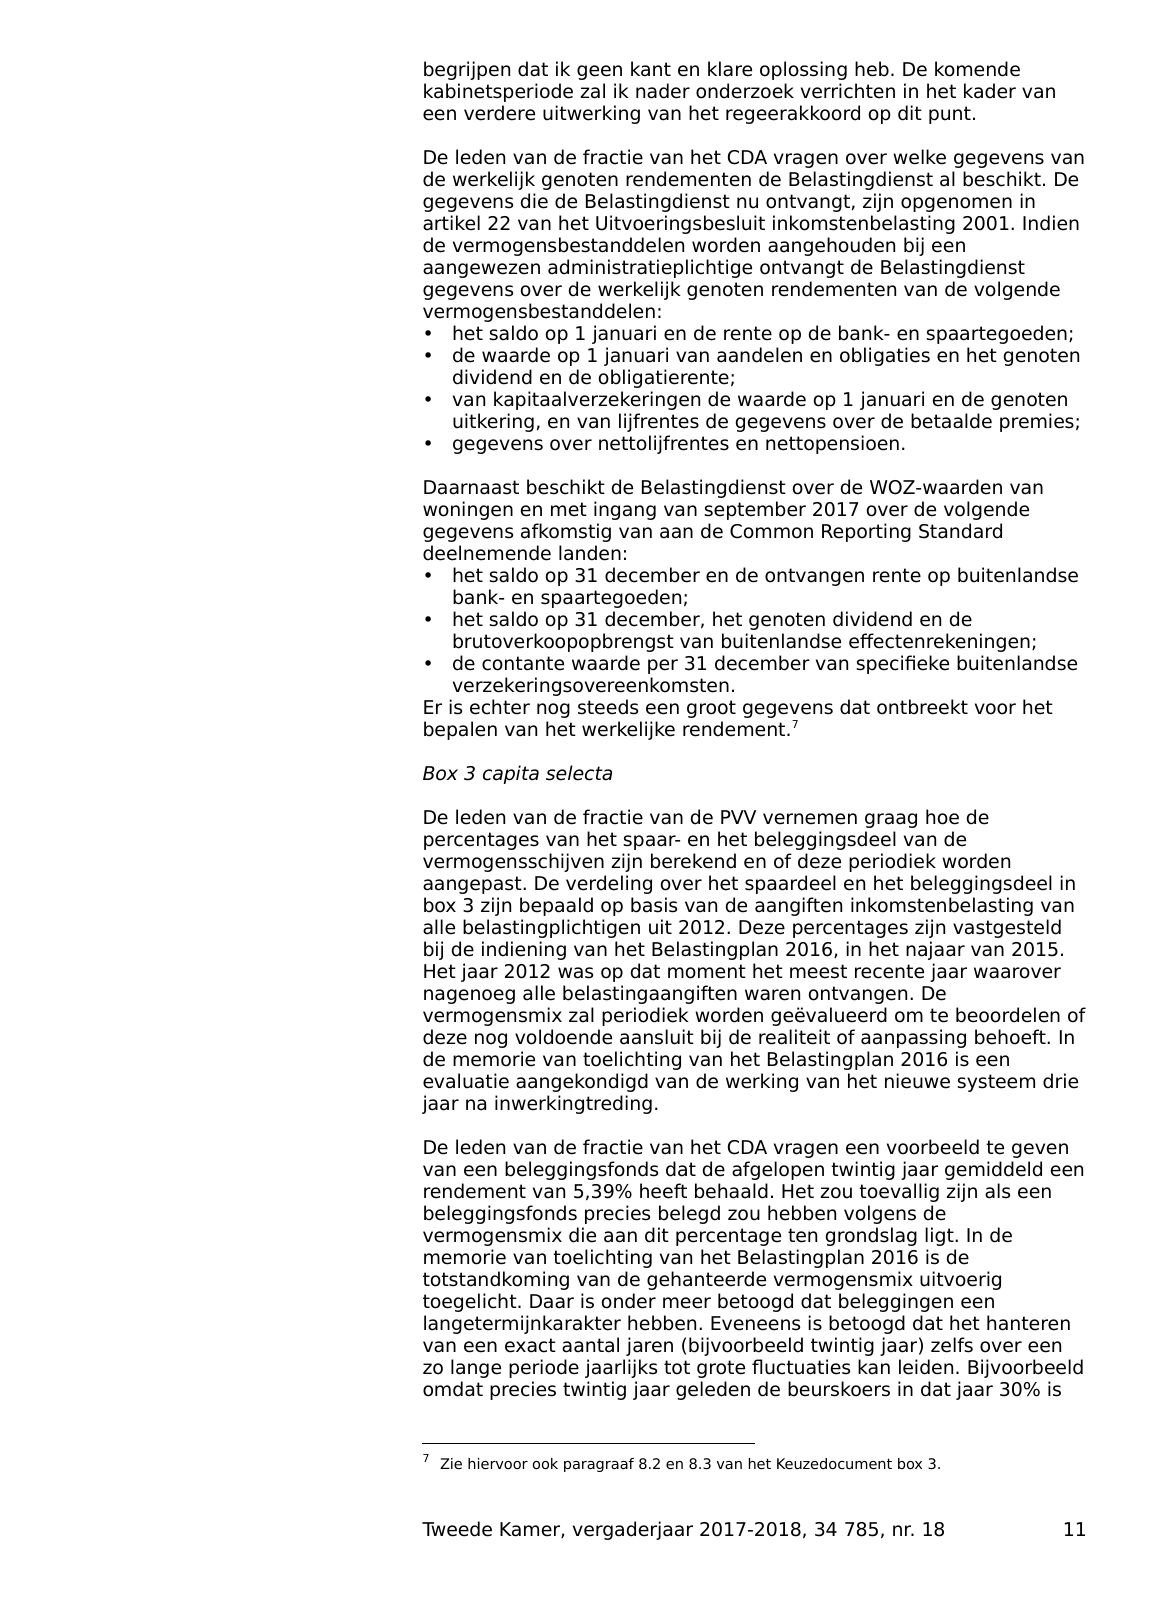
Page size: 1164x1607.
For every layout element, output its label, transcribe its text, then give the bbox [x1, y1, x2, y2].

text • het saldo op 31 december en de ontvangen rente op buitenlandse bank- en spaartegoeden; [422, 565, 1087, 609]
subtitle Box 3 capita selecta [422, 763, 1087, 785]
text • het saldo op 1 januari en de rente op de bank- en spaartegoeden; [422, 323, 1087, 345]
text De leden van de fractie van het CDA vragen over welke gegevens van de werkelijk genoten rendementen de Belastingdienst al beschikt. De gegevens die de Belastingdienst nu ontvangt, zijn opgenomen in artikel 22 van het Uitvoeringsbesluit inkomstenbelasting 2001. Indien de vermogensbestanddelen worden aangehouden bij een aangewezen administratieplichtige ontvangt de Belastingdienst gegevens over de werkelijk genoten rendementen van de volgende vermogensbestanddelen: [422, 147, 1087, 323]
text Zie hiervoor ook paragraaf 8.2 en 8.3 van het Keuzedocument box 3. [422, 1452, 1087, 1474]
text Er is echter nog steeds een groot gegevens dat ontbreekt voor het bepalen van het werkelijke rendement. [422, 697, 1087, 741]
text De leden van de fractie van het CDA vragen een voorbeeld te geven van een beleggingsfonds dat de afgelopen twintig jaar gemiddeld een rendement van 5,39% heeft behaald. Het zou toevallig zijn als een beleggingsfonds precies belegd zou hebben volgens de vermogensmix die aan dit percentage ten grondslag ligt. In de memorie van toelichting van het Belastingplan 2016 is de totstandkoming van de gehanteerde vermogensmix uitvoerig toegelicht. Daar is onder meer betoogd dat beleggingen een langetermijnkarakter hebben. Eveneens is betoogd dat het hanteren van een exact aantal jaren (bijvoorbeeld twintig jaar) zelfs over een zo lange periode jaarlijks tot grote fluctuaties kan leiden. Bijvoorbeeld omdat precies twintig jaar geleden de beurskoers in dat jaar 30% is [422, 1137, 1087, 1401]
text • van kapitaalverzekeringen de waarde op 1 januari en de genoten uitkering, en van lijfrentes de gegevens over de betaalde premies; [422, 389, 1087, 433]
text • de waarde op 1 januari van aandelen en obligaties en het genoten dividend en de obligatierente; [422, 345, 1087, 389]
text De leden van de fractie van de PVV vernemen graag hoe de percentages van het spaar- en het beleggingsdeel van de vermogensschijven zijn berekend en of deze periodiek worden aangepast. De verdeling over het spaardeel en het beleggingsdeel in box 3 zijn bepaald op basis van de aangiften inkomstenbelasting van alle belastingplichtigen uit 2012. Deze percentages zijn vastgesteld bij de indiening van het Belastingplan 2016, in het najaar van 2015. Het jaar 2012 was op dat moment het meest recente jaar waarover nagenoeg alle belastingaangiften waren ontvangen. De vermogensmix zal periodiek worden geëvalueerd om te beoordelen of deze nog voldoende aansluit bij de realiteit of aanpassing behoeft. In de memorie van toelichting van het Belastingplan 2016 is een evaluatie aangekondigd van de werking van het nieuwe systeem drie jaar na inwerkingtreding. [422, 807, 1087, 1115]
text Daarnaast beschikt de Belastingdienst over de WOZ-waarden van woningen en met ingang van september 2017 over de volgende gegevens afkomstig van aan de Common Reporting Standard deelnemende landen: [422, 477, 1087, 565]
text • gegevens over nettolijfrentes en nettopensioen. [422, 433, 1087, 455]
text • het saldo op 31 december, het genoten dividend en de brutoverkoopopbrengst van buitenlandse effectenrekeningen; [422, 609, 1087, 653]
text • de contante waarde per 31 december van specifieke buitenlandse verzekeringsovereenkomsten. [422, 653, 1087, 697]
text begrijpen dat ik geen kant en klare oplossing heb. De komende kabinetsperiode zal ik nader onderzoek verrichten in het kader van een verdere uitwerking van het regeerakkoord op dit punt. [422, 59, 1087, 125]
